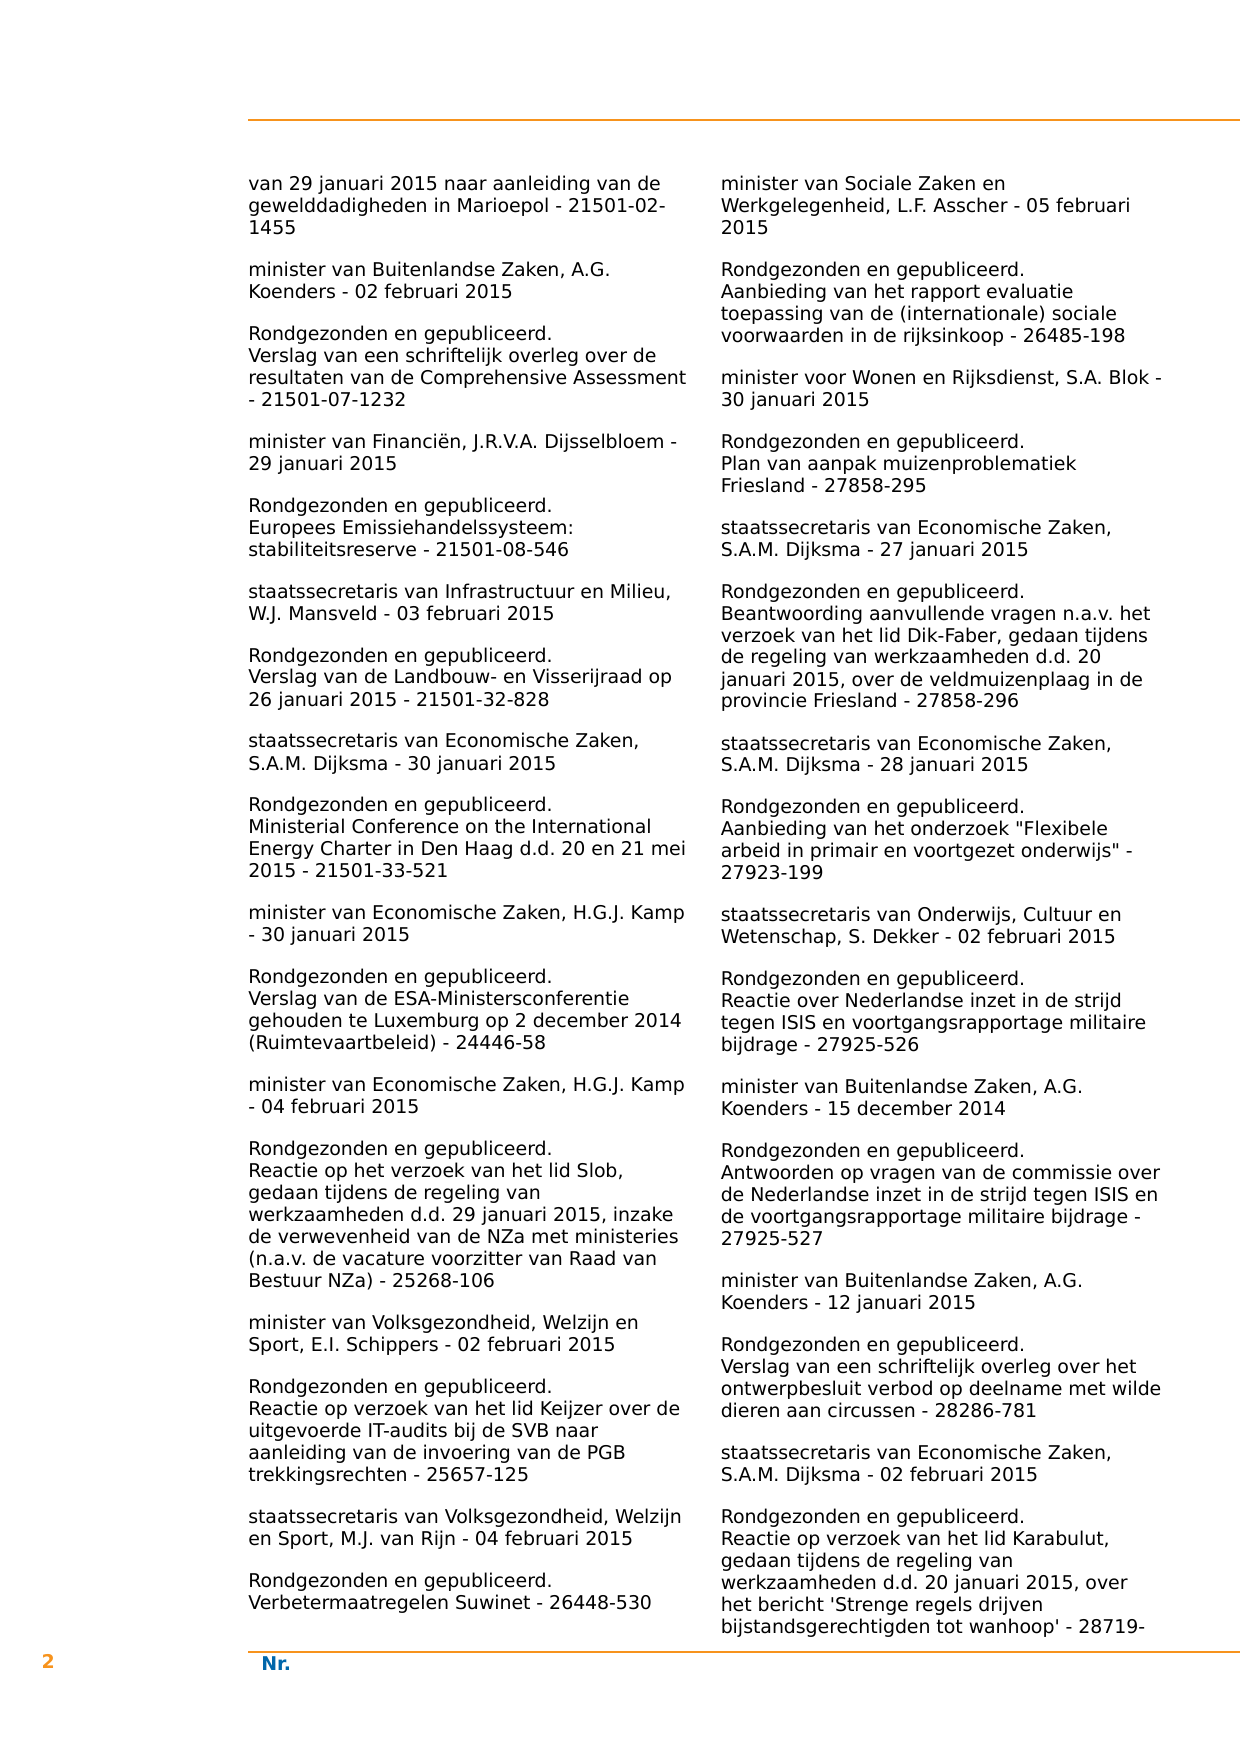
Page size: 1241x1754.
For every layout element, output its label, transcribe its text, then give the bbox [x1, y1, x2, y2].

text Aanbieding van het onderzoek "Flexibele arbeid in primair en voortgezet onderwijs" - 27923-199 [721, 818, 1163, 884]
text Verslag van de Landbouw- en Visserijraad op 26 januari 2015 - 21501-32-828 [248, 666, 691, 710]
text staatssecretaris van Volksgezondheid, Welzijn en Sport, M.J. van Rijn - 04 februari 2015 [248, 1506, 691, 1550]
text Reactie op verzoek van het lid Karabulut, gedaan tijdens de regeling van werkzaamheden d.d. 20 januari 2015, over het bericht 'Strenge regels drijven bijstandsgerechtigden tot wanhoop' - 28719- [721, 1528, 1163, 1638]
text Rondgezonden en gepubliceerd. [721, 796, 1163, 818]
text minister van Buitenlandse Zaken, A.G. Koenders - 12 januari 2015 [721, 1270, 1163, 1314]
text Rondgezonden en gepubliceerd. [248, 494, 691, 517]
text minister van Economische Zaken, H.G.J. Kamp - 30 januari 2015 [248, 902, 691, 946]
text staatssecretaris van Infrastructuur en Milieu, W.J. Mansveld - 03 februari 2015 [248, 581, 691, 624]
text Rondgezonden en gepubliceerd. [721, 1334, 1163, 1356]
text staatssecretaris van Onderwijs, Cultuur en Wetenschap, S. Dekker - 02 februari 2015 [721, 904, 1163, 948]
text Ministerial Conference on the International Energy Charter in Den Haag d.d. 20 en 21 mei 2015 - 21501-33-521 [248, 816, 691, 882]
text Reactie op verzoek van het lid Keijzer over de uitgevoerde IT-audits bij de SVB naar aanleiding van de invoering van de PGB trekkingsrechten - 25657-125 [248, 1398, 691, 1486]
text minister van Financiën, J.R.V.A. Dijsselbloem - 29 januari 2015 [248, 431, 691, 474]
text Rondgezonden en gepubliceerd. [248, 794, 691, 816]
text Rondgezonden en gepubliceerd. [248, 1570, 691, 1592]
text staatssecretaris van Economische Zaken, S.A.M. Dijksma - 30 januari 2015 [248, 730, 691, 774]
text Beantwoording aanvullende vragen n.a.v. het verzoek van het lid Dik-Faber, gedaan tijdens de regeling van werkzaamheden d.d. 20 januari 2015, over de veldmuizenplaag in de provincie Friesland - 27858-296 [721, 602, 1163, 712]
text Rondgezonden en gepubliceerd. [248, 1138, 691, 1160]
text minister van Economische Zaken, H.G.J. Kamp - 04 februari 2015 [248, 1074, 691, 1118]
text van 29 januari 2015 naar aanleiding van de gewelddadigheden in Marioepol - 21501-02-1455 [248, 173, 691, 239]
text Plan van aanpak muizenproblematiek Friesland - 27858-295 [721, 453, 1163, 497]
text Rondgezonden en gepubliceerd. [721, 968, 1163, 990]
text minister van Buitenlandse Zaken, A.G. Koenders - 02 februari 2015 [248, 259, 691, 303]
text minister van Volksgezondheid, Welzijn en Sport, E.I. Schippers - 02 februari 2015 [248, 1312, 691, 1356]
text Rondgezonden en gepubliceerd. [721, 1140, 1163, 1162]
text Rondgezonden en gepubliceerd. [721, 259, 1163, 281]
text staatssecretaris van Economische Zaken, S.A.M. Dijksma - 02 februari 2015 [721, 1442, 1163, 1486]
text Rondgezonden en gepubliceerd. [721, 1506, 1163, 1528]
text minister voor Wonen en Rijksdienst, S.A. Blok - 30 januari 2015 [721, 367, 1163, 411]
text Verslag van een schriftelijk overleg over de resultaten van de Comprehensive Assessment - 21501-07-1232 [248, 345, 691, 411]
text Antwoorden op vragen van de commissie over de Nederlandse inzet in de strijd tegen ISIS en de voortgangsrapportage militaire bijdrage - 27925-527 [721, 1162, 1163, 1250]
text staatssecretaris van Economische Zaken, S.A.M. Dijksma - 27 januari 2015 [721, 517, 1163, 561]
text Rondgezonden en gepubliceerd. [721, 431, 1163, 453]
text Reactie op het verzoek van het lid Slob, gedaan tijdens de regeling van werkzaamheden d.d. 29 januari 2015, inzake de verwevenheid van de NZa met ministeries (n.a.v. de vacature voorzitter van Raad van Bestuur NZa) - 25268-106 [248, 1160, 691, 1292]
text Verslag van een schriftelijk overleg over het ontwerpbesluit verbod op deelname met wilde dieren aan circussen - 28286-781 [721, 1356, 1163, 1422]
text Rondgezonden en gepubliceerd. [248, 1376, 691, 1398]
text minister van Sociale Zaken en Werkgelegenheid, L.F. Asscher - 05 februari 2015 [721, 173, 1163, 239]
text Rondgezonden en gepubliceerd. [248, 644, 691, 666]
text minister van Buitenlandse Zaken, A.G. Koenders - 15 december 2014 [721, 1076, 1163, 1120]
text Europees Emissiehandelssysteem: stabiliteitsreserve - 21501-08-546 [248, 517, 691, 561]
text Reactie over Nederlandse inzet in de strijd tegen ISIS en voortgangsrapportage militaire bijdrage - 27925-526 [721, 990, 1163, 1056]
text Verbetermaatregelen Suwinet - 26448-530 [248, 1592, 691, 1614]
text Aanbieding van het rapport evaluatie toepassing van de (internationale) sociale voorwaarden in de rijksinkoop - 26485-198 [721, 281, 1163, 347]
text Rondgezonden en gepubliceerd. [248, 966, 691, 988]
text Rondgezonden en gepubliceerd. [721, 581, 1163, 602]
text Verslag van de ESA-Ministersconferentie gehouden te Luxemburg op 2 december 2014 (Ruimtevaartbeleid) - 24446-58 [248, 988, 691, 1054]
text Rondgezonden en gepubliceerd. [248, 323, 691, 345]
text staatssecretaris van Economische Zaken, S.A.M. Dijksma - 28 januari 2015 [721, 732, 1163, 776]
